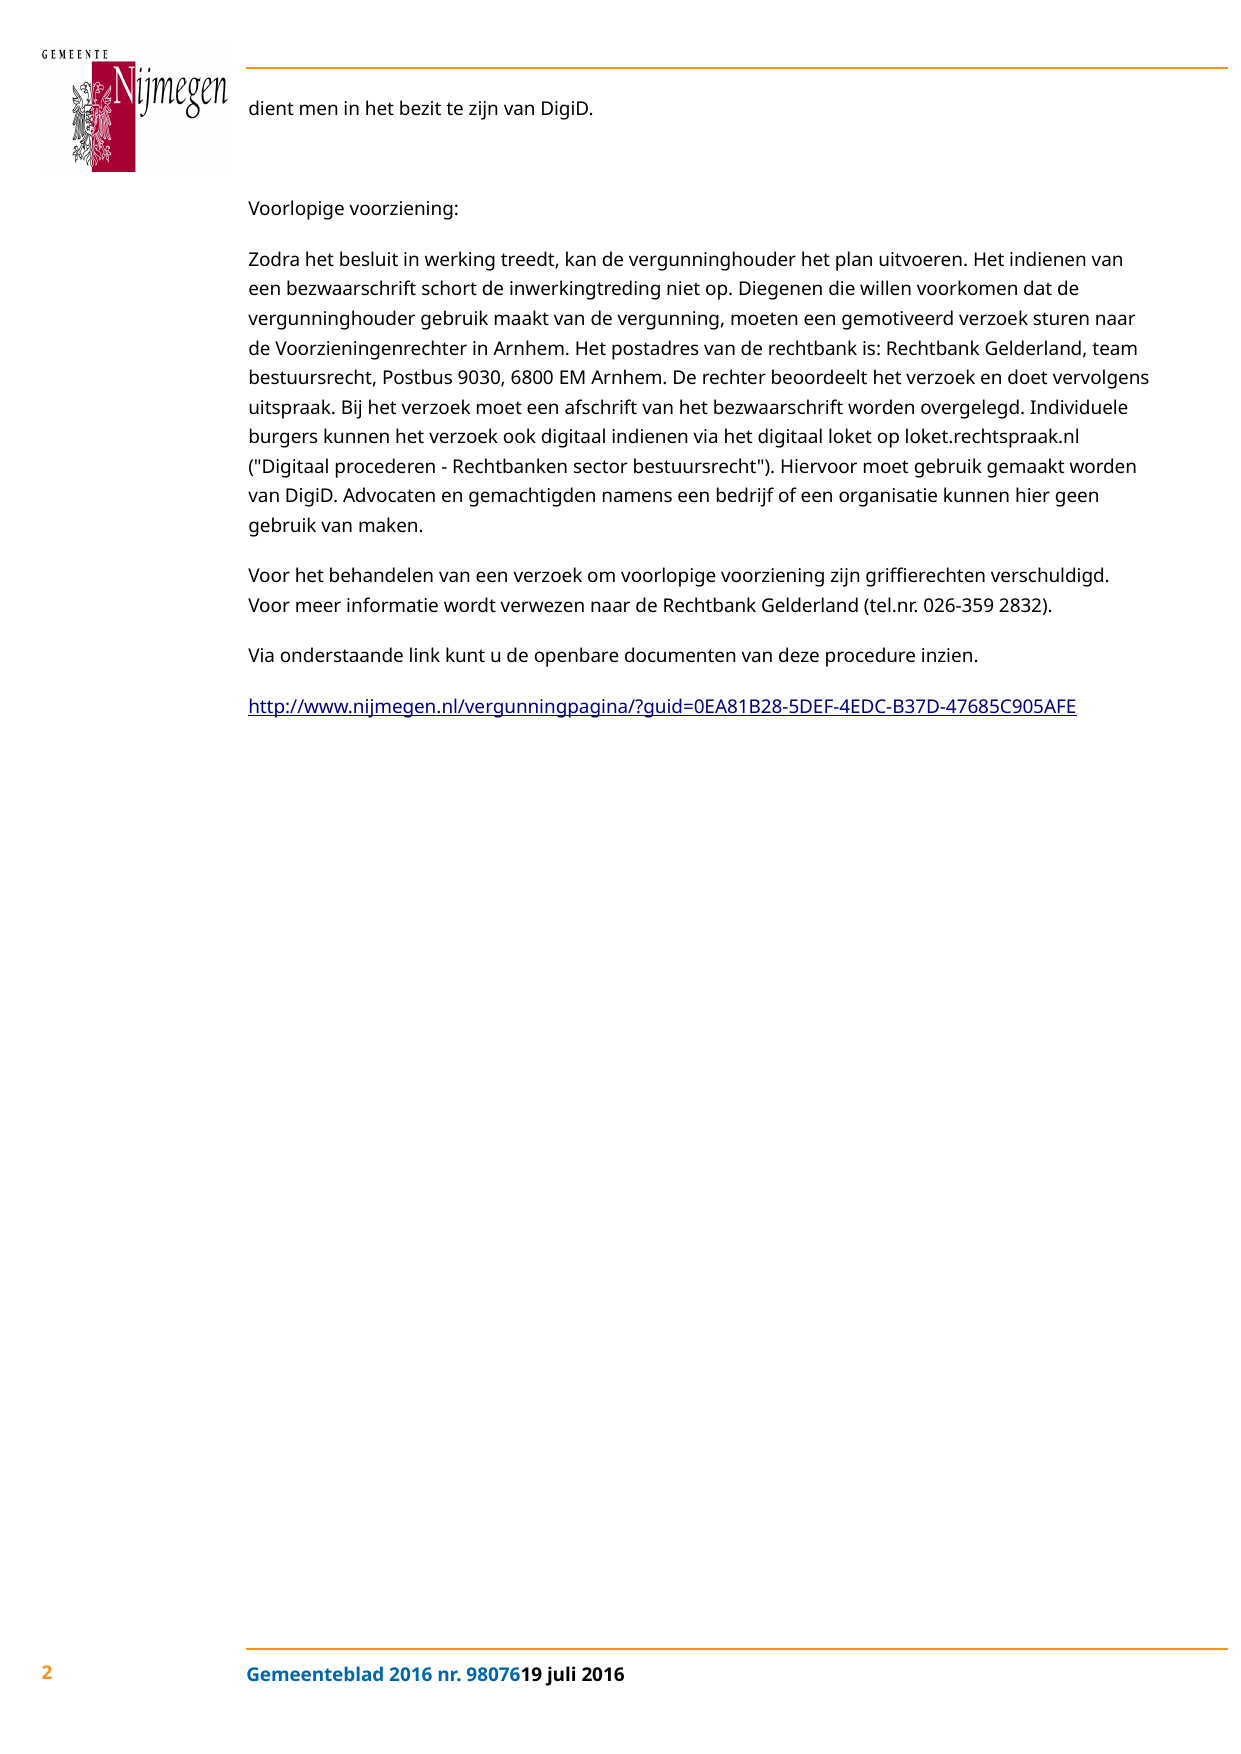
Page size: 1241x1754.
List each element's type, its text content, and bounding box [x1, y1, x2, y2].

text http://www.nijmegen.nl/vergunningpagina/?guid=0EA81B28-5DEF-4EDC-B37D-47685C905AFE [248, 693, 1152, 719]
text Zodra het besluit in werking treedt, kan de vergunninghouder het plan uitvoeren. Het indienen van een bezwaarschrift schort de inwerkingtreding niet op. Diegenen die willen voorkomen dat de vergunninghouder gebruik maakt van de vergunning, moeten een gemotiveerd verzoek sturen naar de Voorzieningenrechter in Arnhem. Het postadres van de rechtbank is: Rechtbank Gelderland, team bestuursrecht, Postbus 9030, 6800 EM Arnhem. De rechter beoordeelt het verzoek en doet vervolgens uitspraak. Bij het verzoek moet een afschrift van het bezwaarschrift worden overgelegd. Individuele burgers kunnen het verzoek ook digitaal indienen via het digitaal loket op loket.rechtspraak.nl ("Digitaal procederen - Rechtbanken sector bestuursrecht"). Hiervoor moet gebruik gemaakt worden van DigiD. Advocaten en gemachtigden namens een bedrijf of een organisatie kunnen hier geen gebruik van maken. [248, 246, 1152, 538]
picture [41, 47, 231, 172]
text Voor het behandelen van een verzoek om voorlopige voorziening zijn griffierechten verschuldigd. Voor meer informatie wordt verwezen naar de Rechtbank Gelderland (tel.nr. 026-359 2832). [248, 563, 1152, 618]
text dient men in het bezit te zijn van DigiD. [248, 95, 1152, 121]
text Via onderstaande link kunt u de openbare documenten van deze procedure inzien. [248, 643, 1152, 668]
text Voorlopige voorziening: [248, 196, 1152, 221]
